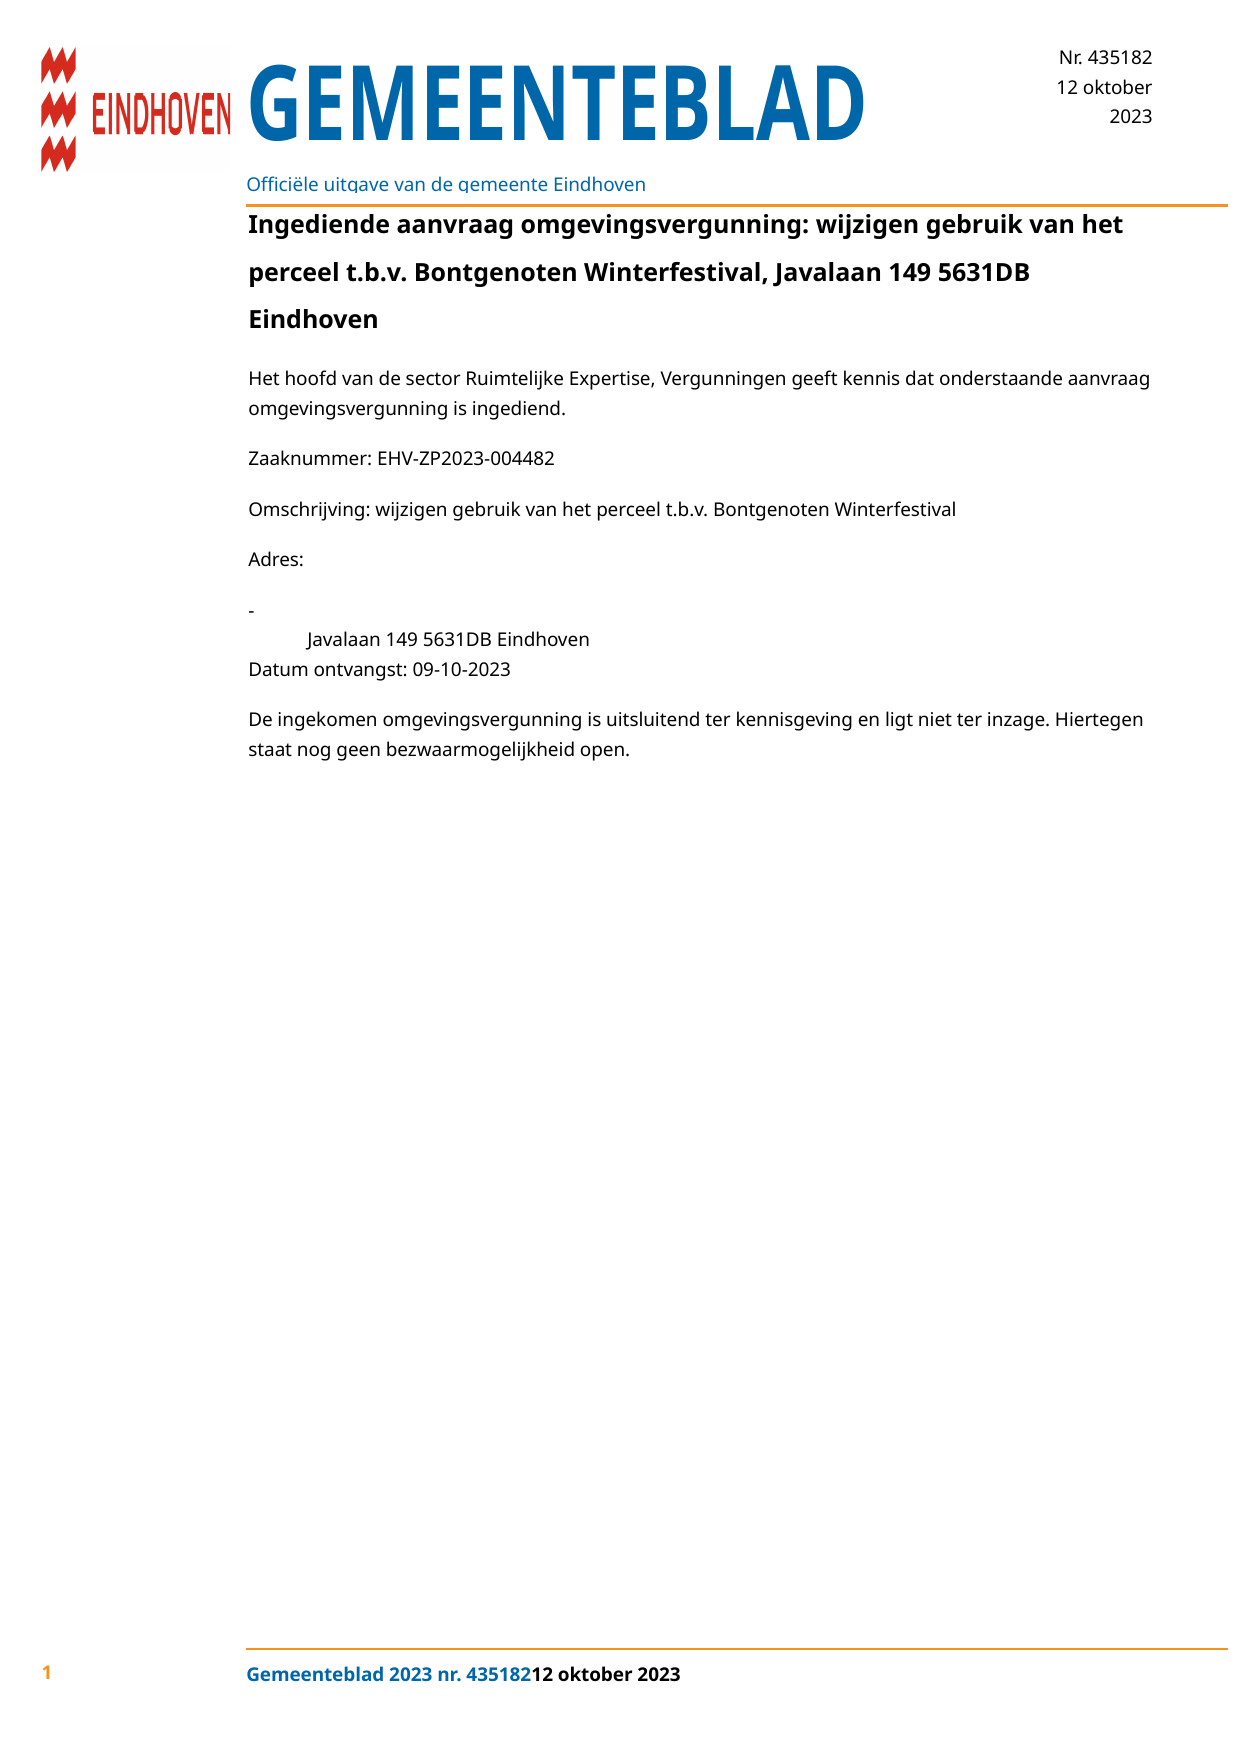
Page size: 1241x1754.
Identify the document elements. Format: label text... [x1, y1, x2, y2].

picture [41, 47, 231, 172]
text Zaaknummer: EHV-ZP2023-004482 [248, 446, 1152, 471]
text De ingekomen omgevingsvergunning is uitsluitend ter kennisgeving en ligt niet ter inzage. Hiertegen staat nog geen bezwaarmogelijkheid open. [248, 706, 1152, 762]
text Datum ontvangst: 09-10-2023 [248, 656, 1152, 682]
list Javalaan 149 5631DB Eindhoven [248, 626, 1152, 652]
text Adres: [248, 546, 1152, 572]
text Omschrijving: wijzigen gebruik van het perceel t.b.v. Bontgenoten Winterfestival [248, 496, 1152, 522]
text Ingediende aanvraag omgevingsvergunning: wijzigen gebruik van het perceel t.b.v. Bontgenoten Winterfestival, Javalaan 149 5631DB Eindhoven [248, 207, 1152, 336]
text Het hoofd van de sector Ruimtelijke Expertise, Vergunningen geeft kennis dat onderstaande aanvraag omgevingsvergunning is ingediend. [248, 366, 1152, 421]
